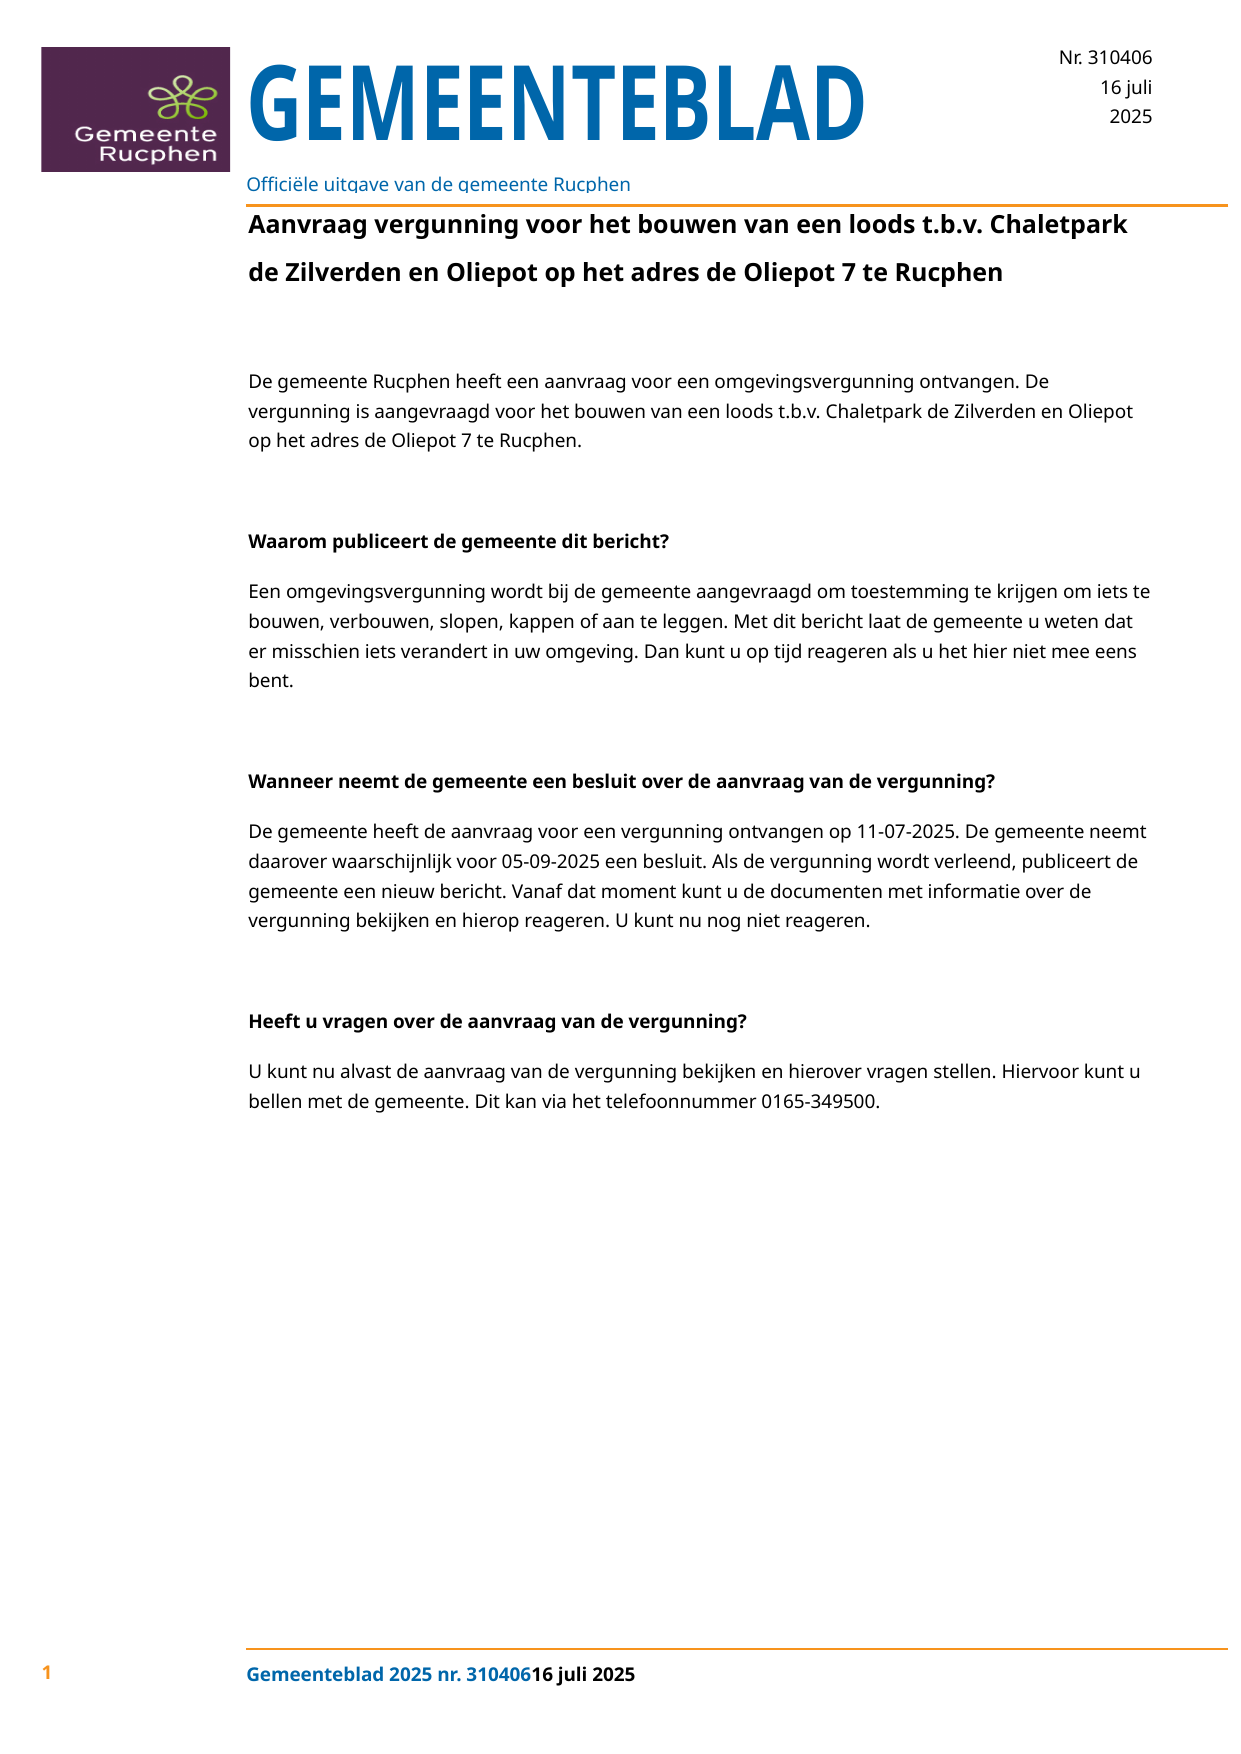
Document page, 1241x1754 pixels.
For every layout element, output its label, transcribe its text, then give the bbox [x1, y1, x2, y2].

text Een omgevingsvergunning wordt bij de gemeente aangevraagd om toestemming te krijgen om iets te bouwen, verbouwen, slopen, kappen of aan te leggen. Met dit bericht laat de gemeente u weten dat er misschien iets verandert in uw omgeving. Dan kunt u op tijd reageren als u het hier niet mee eens bent. [248, 579, 1152, 693]
text Aanvraag vergunning voor het bouwen van een loods t.b.v. Chaletpark de Zilverden en Oliepot op het adres de Oliepot 7 te Rucphen [248, 207, 1152, 288]
text U kunt nu alvast de aanvraag van de vergunning bekijken en hierover vragen stellen. Hiervoor kunt u bellen met de gemeente. Dit kan via het telefoonnummer 0165-349500. [248, 1059, 1152, 1114]
text Waarom publiceert de gemeente dit bericht? [248, 528, 1152, 554]
text De gemeente heeft de aanvraag voor een vergunning ontvangen op 11-07-2025. De gemeente neemt daarover waarschijnlijk voor 05-09-2025 een besluit. Als de vergunning wordt verleend, publiceert de gemeente een nieuw bericht. Vanaf dat moment kunt u de documenten met informatie over de vergunning bekijken en hierop reageren. U kunt nu nog niet reageren. [248, 819, 1152, 933]
text Heeft u vragen over de aanvraag van de vergunning? [248, 1008, 1152, 1034]
text Wanneer neemt de gemeente een besluit over de aanvraag van de vergunning? [248, 768, 1152, 794]
text De gemeente Rucphen heeft een aanvraag voor een omgevingsvergunning ontvangen. De vergunning is aangevraagd voor het bouwen van een loods t.b.v. Chaletpark de Zilverden en Oliepot op het adres de Oliepot 7 te Rucphen. [248, 368, 1152, 453]
picture [41, 47, 231, 172]
